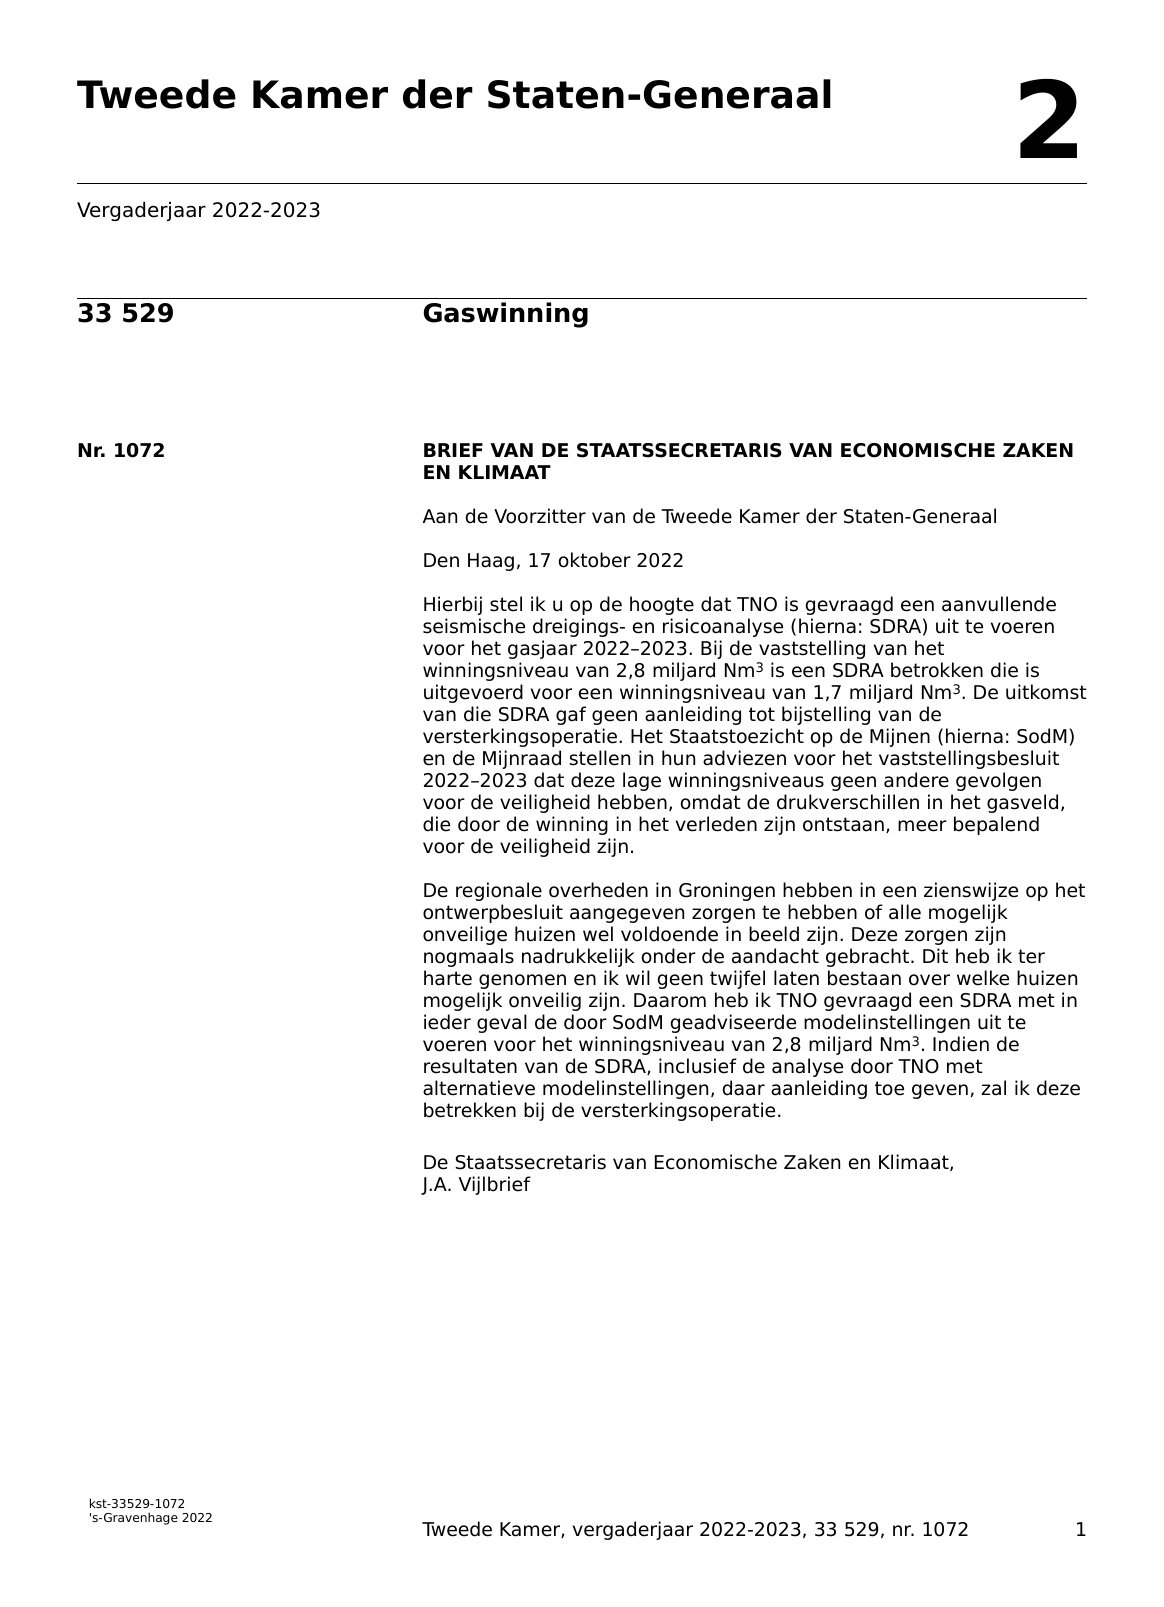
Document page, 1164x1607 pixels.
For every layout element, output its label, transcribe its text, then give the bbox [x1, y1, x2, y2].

text Den Haag, 17 oktober 2022 [422, 550, 1087, 572]
subtitle Nr. 1072 BRIEF VAN DE STAATSSECRETARIS VAN ECONOMISCHE ZAKEN EN KLIMAAT [77, 440, 1087, 484]
subtitle 33 529 Gaswinning [77, 299, 1087, 329]
text De Staatssecretaris van Economische Zaken en Klimaat, J.A. Vijlbrief [422, 1152, 1087, 1196]
table_header 2 [886, 59, 1087, 183]
text Aan de Voorzitter van de Tweede Kamer der Staten-Generaal [422, 506, 1087, 528]
table_cell Vergaderjaar 2022-2023 [77, 184, 1087, 298]
text 's-Gravenhage 2022 [88, 1511, 323, 1525]
text De regionale overheden in Groningen hebben in een zienswijze op het ontwerpbesluit aangegeven zorgen te hebben of alle mogelijk onveilige huizen wel voldoende in beeld zijn. Deze zorgen zijn nogmaals nadrukkelijk onder de aandacht gebracht. Dit heb ik ter harte genomen en ik wil geen twijfel laten bestaan over welke huizen mogelijk onveilig zijn. Daarom heb ik TNO gevraagd een SDRA met in ieder geval de door SodM geadviseerde modelinstellingen uit te voeren voor het winningsniveau van 2,8 miljard Nm3. Indien de resultaten van de SDRA, inclusief de analyse door TNO met alternatieve modelinstellingen, daar aanleiding toe geven, zal ik deze betrekken bij de versterkingsoperatie. [422, 880, 1087, 1122]
text Hierbij stel ik u op de hoogte dat TNO is gevraagd een aanvullende seismische dreigings- en risicoanalyse (hierna: SDRA) uit te voeren voor het gasjaar 2022–2023. Bij de vaststelling van het winningsniveau van 2,8 miljard Nm3 is een SDRA betrokken die is uitgevoerd voor een winningsniveau van 1,7 miljard Nm3. De uitkomst van die SDRA gaf geen aanleiding tot bijstelling van de versterkingsoperatie. Het Staatstoezicht op de Mijnen (hierna: SodM) en de Mijnraad stellen in hun adviezen voor het vaststellingsbesluit 2022–2023 dat deze lage winningsniveaus geen andere gevolgen voor de veiligheid hebben, omdat de drukverschillen in het gasveld, die door de winning in het verleden zijn ontstaan, meer bepalend voor de veiligheid zijn. [422, 594, 1087, 858]
text kst-33529-1072 [88, 1497, 323, 1511]
table_header Tweede Kamer der Staten-Generaal [77, 59, 886, 183]
